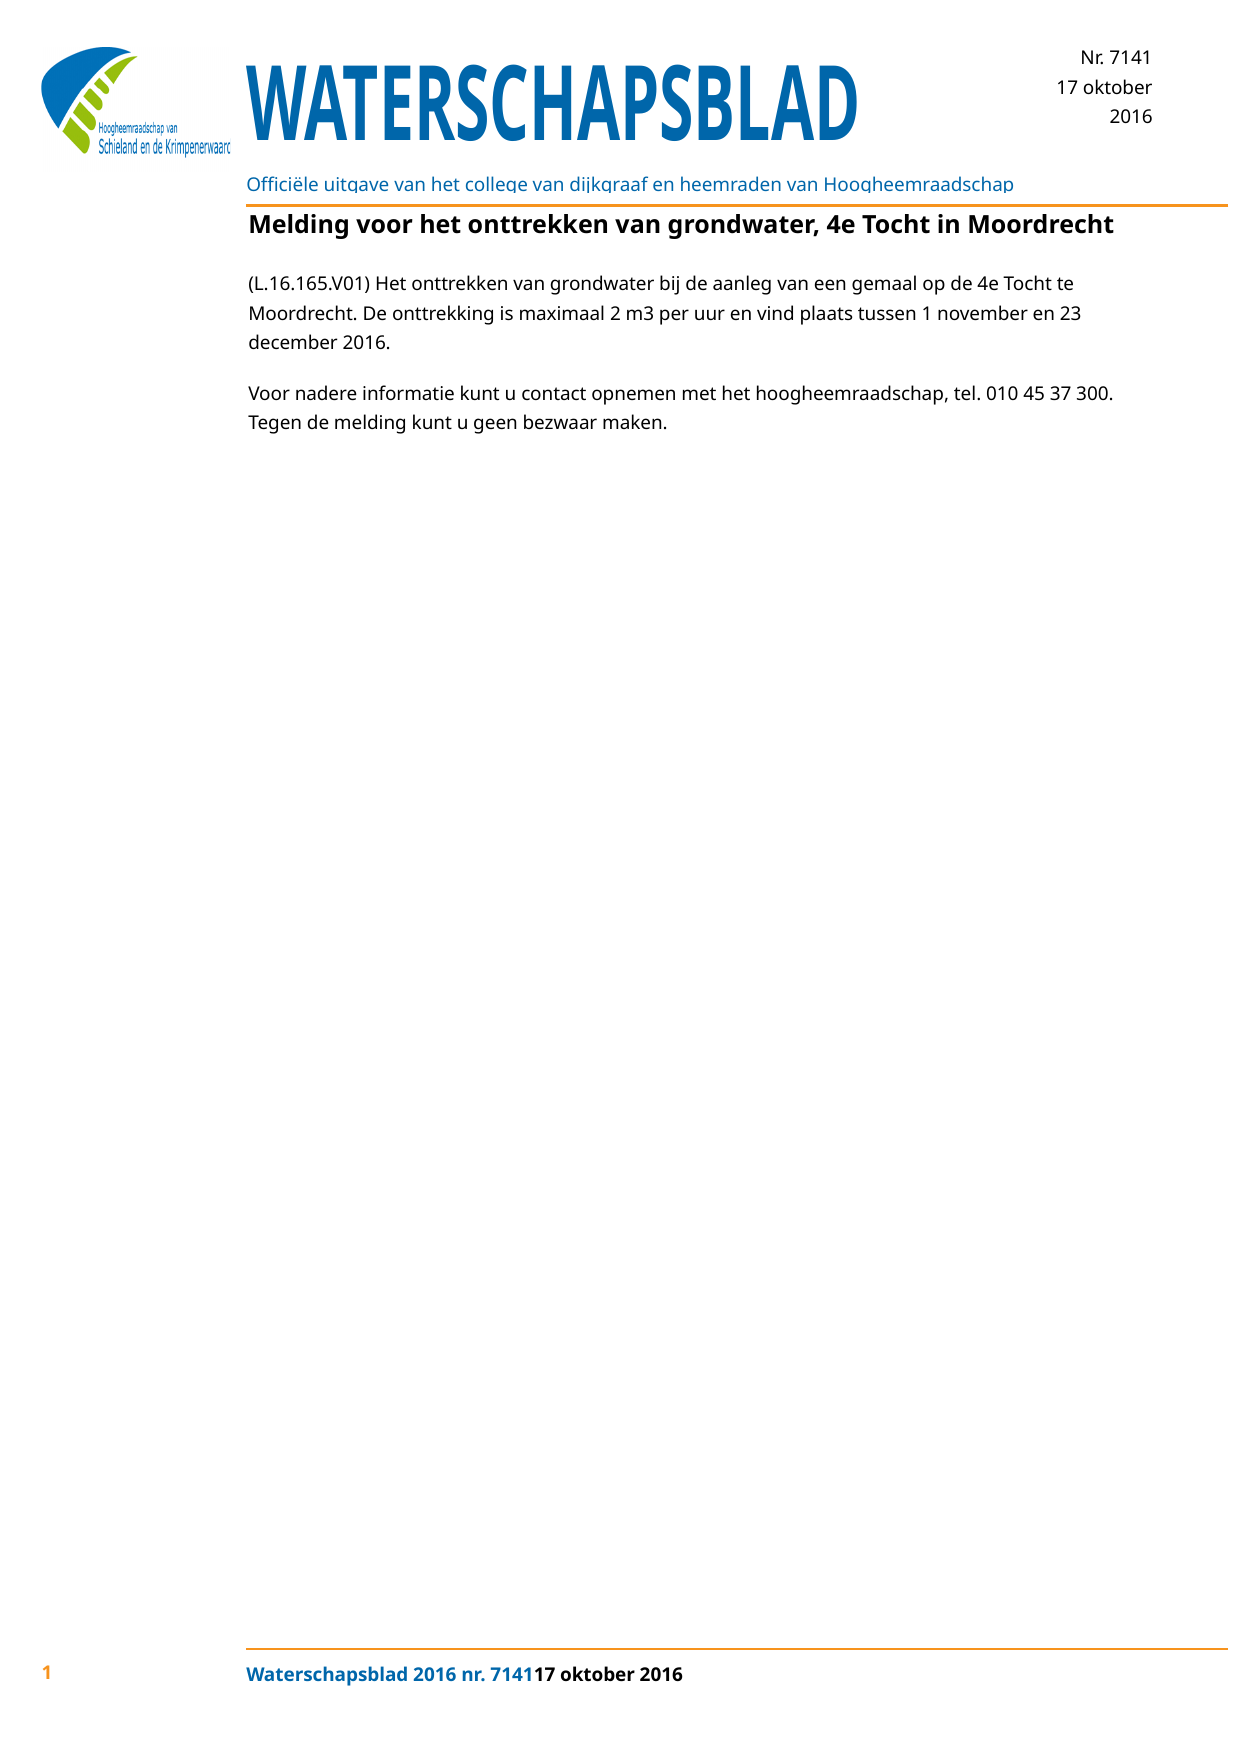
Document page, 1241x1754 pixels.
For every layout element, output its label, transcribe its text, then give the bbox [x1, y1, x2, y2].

text Melding voor het onttrekken van grondwater, 4e Tocht in Moordrecht [248, 207, 1152, 241]
text Voor nadere informatie kunt u contact opnemen met het hoogheemraadschap, tel. 010 45 37 300. Tegen de melding kunt u geen bezwaar maken. [248, 380, 1152, 435]
picture [41, 47, 231, 172]
text (L.16.165.V01) Het onttrekken van grondwater bij de aanleg van een gemaal op de 4e Tocht te Moordrecht. De onttrekking is maximaal 2 m3 per uur en vind plaats tussen 1 november en 23 december 2016. [248, 270, 1152, 355]
